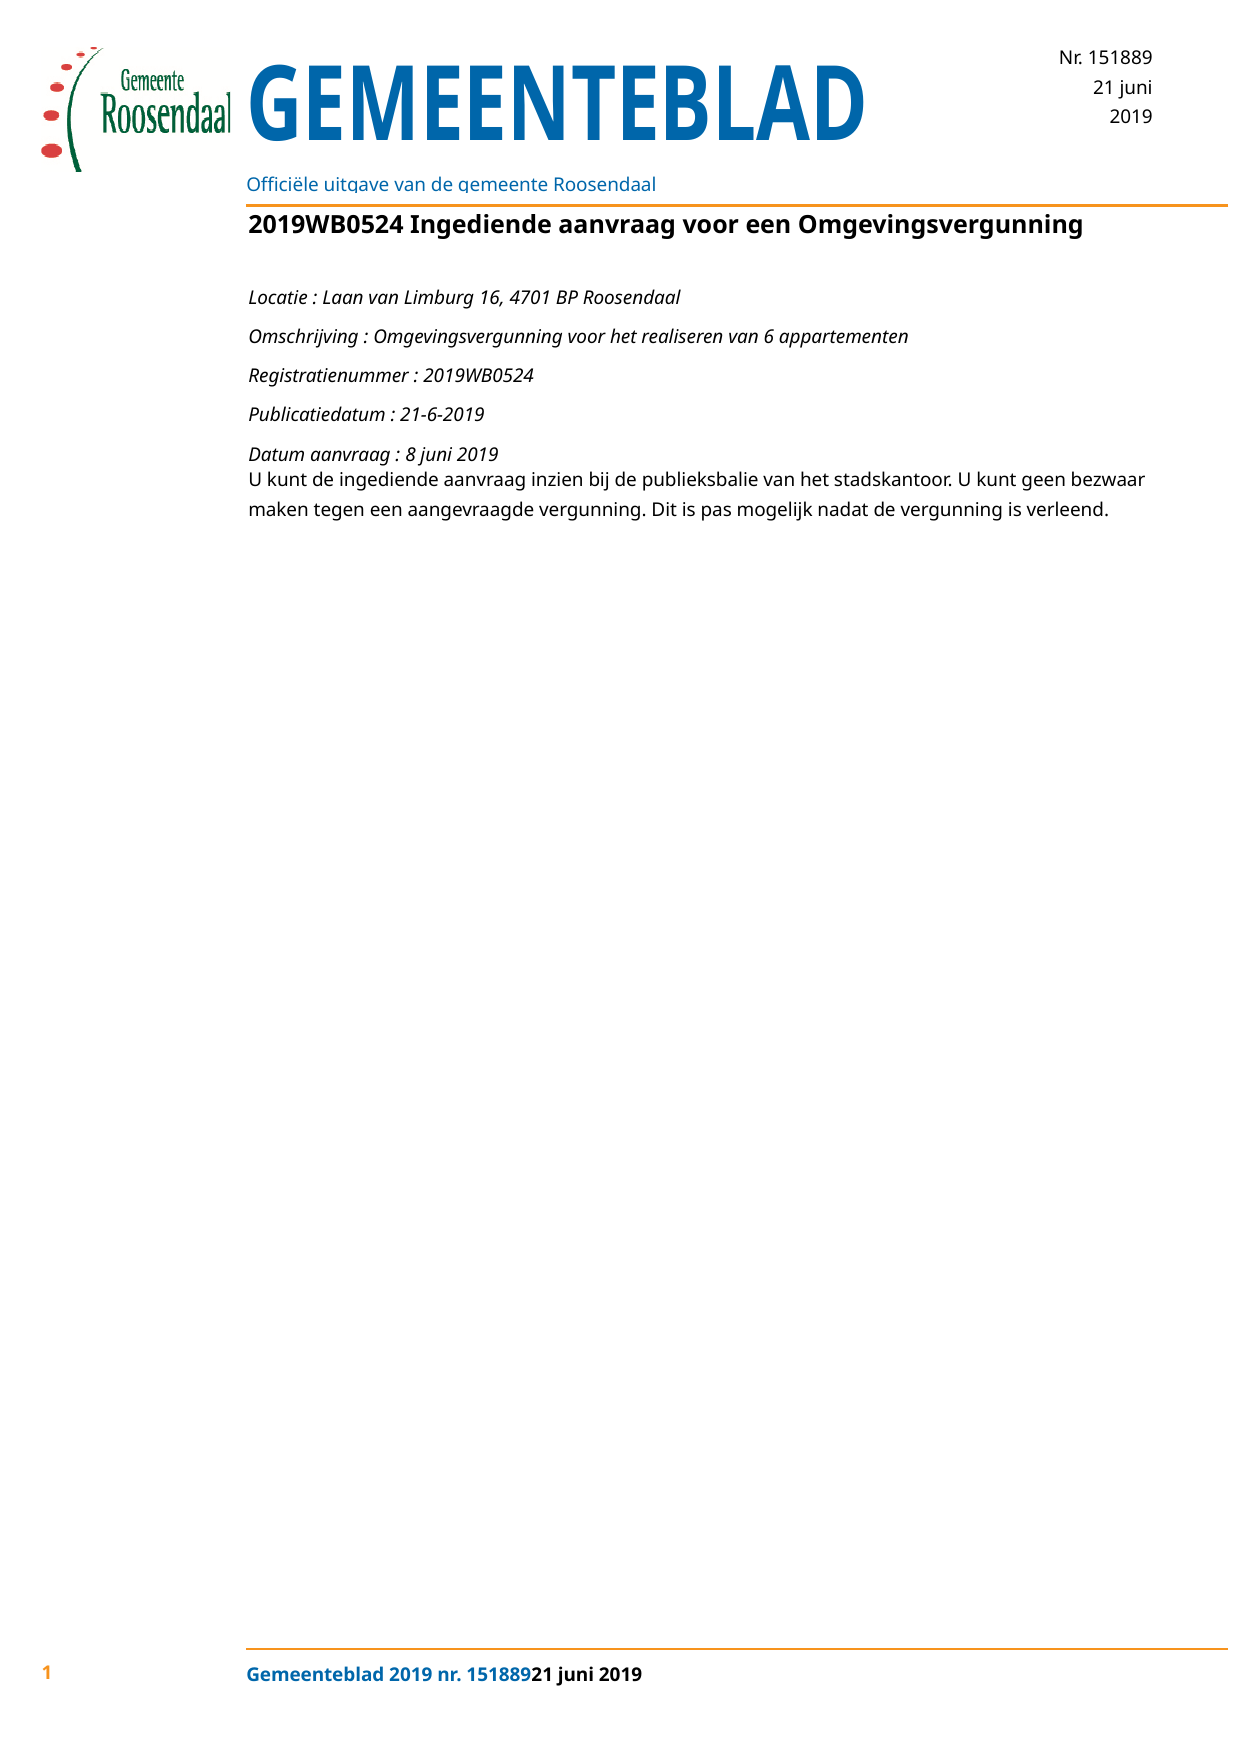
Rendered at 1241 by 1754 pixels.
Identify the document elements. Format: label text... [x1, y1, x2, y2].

text 2019WB0524 Ingediende aanvraag voor een Omgevingsvergunning [248, 207, 1152, 241]
text Registratienummer : 2019WB0524 [248, 362, 1152, 388]
text U kunt de ingediende aanvraag inzien bij de publieksbalie van het stadskantoor. U kunt geen bezwaar maken tegen een aangevraagde vergunning. Dit is pas mogelijk nadat de vergunning is verleend. [248, 467, 1152, 522]
text Locatie : Laan van Limburg 16, 4701 BP Roosendaal [248, 284, 1152, 309]
text Omschrijving : Omgevingsvergunning voor het realiseren van 6 appartementen [248, 323, 1152, 349]
text Publicatiedatum : 21-6-2019 [248, 402, 1152, 427]
picture [41, 47, 231, 172]
text Datum aanvraag : 8 juni 2019 [248, 441, 1152, 467]
